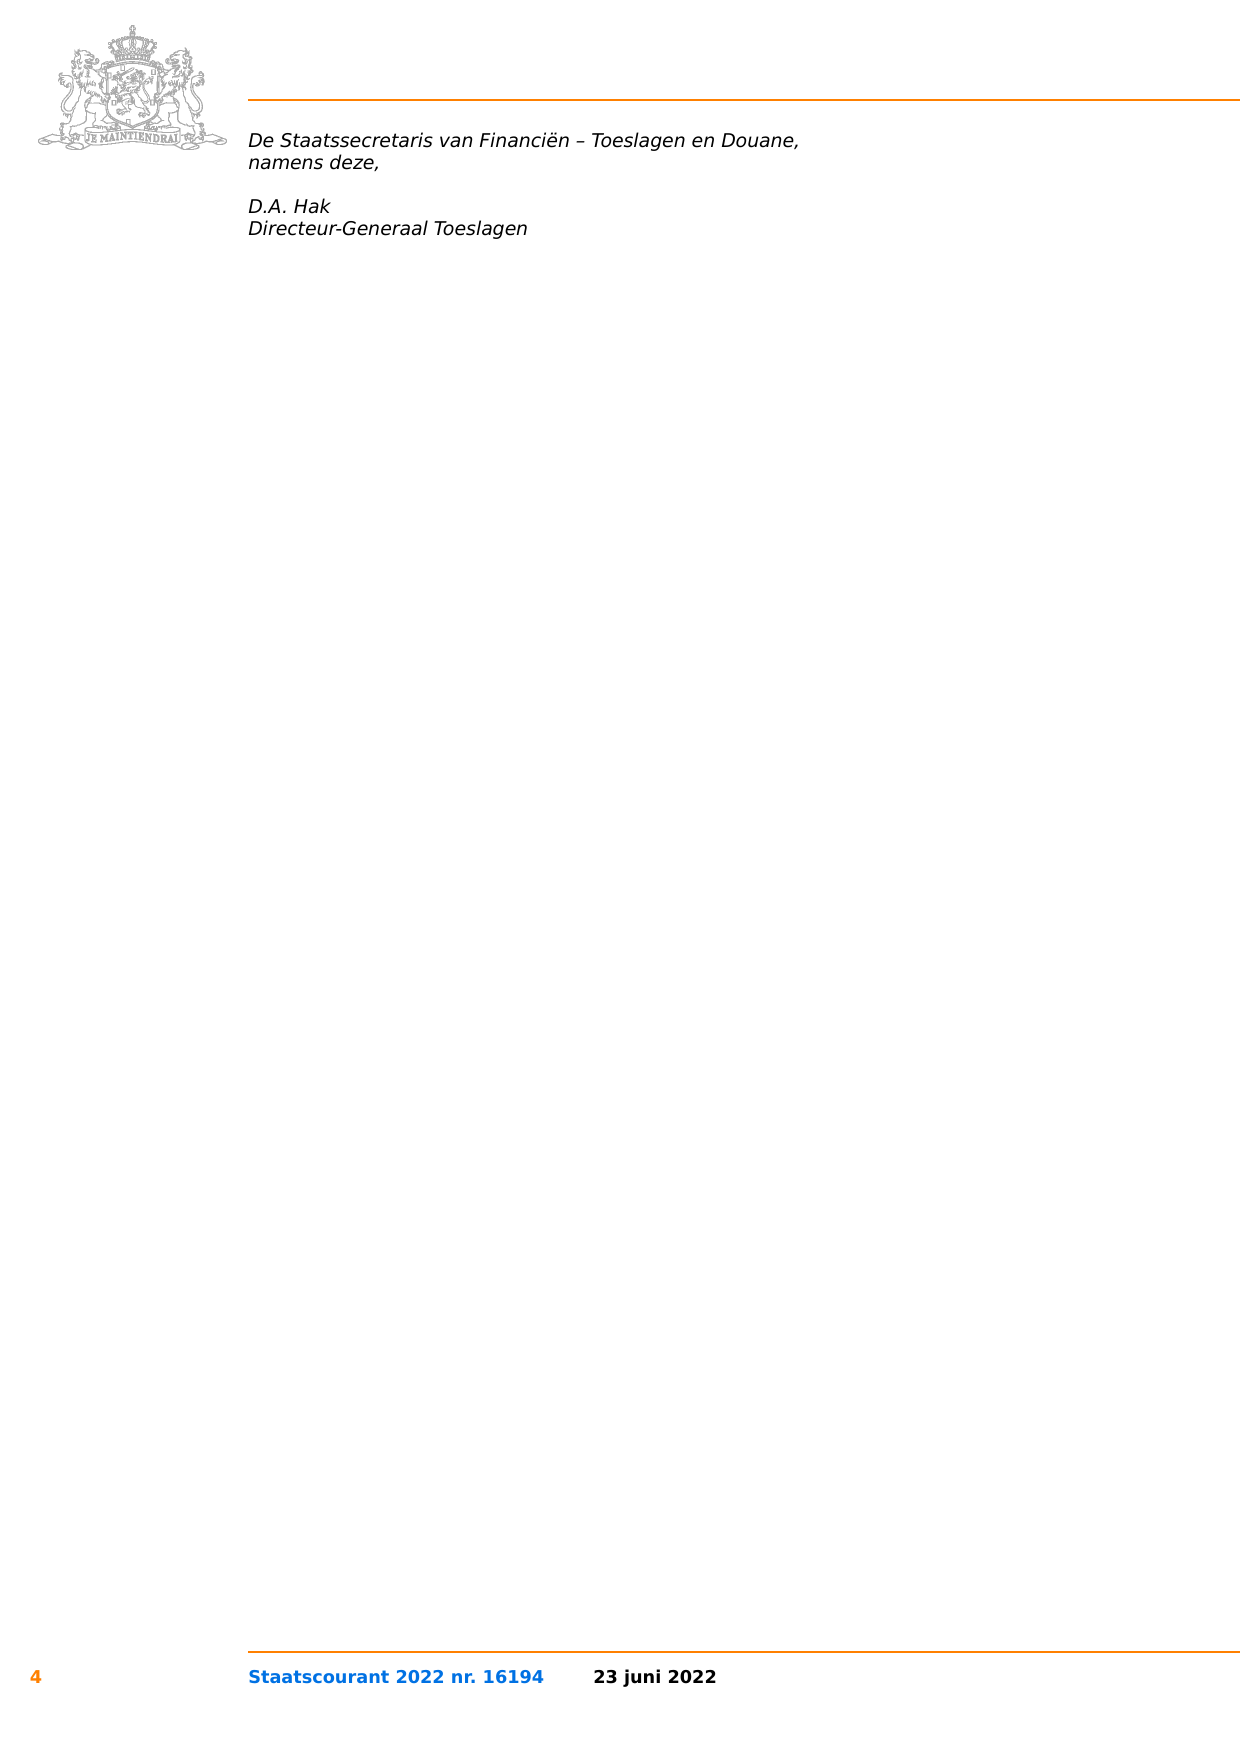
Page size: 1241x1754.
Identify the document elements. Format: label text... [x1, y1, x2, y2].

text De Staatssecretaris van Financiën – Toeslagen en Douane, namens deze, D.A. Hak Directeur-Generaal Toeslagen [248, 130, 1163, 240]
picture [38, 25, 227, 150]
